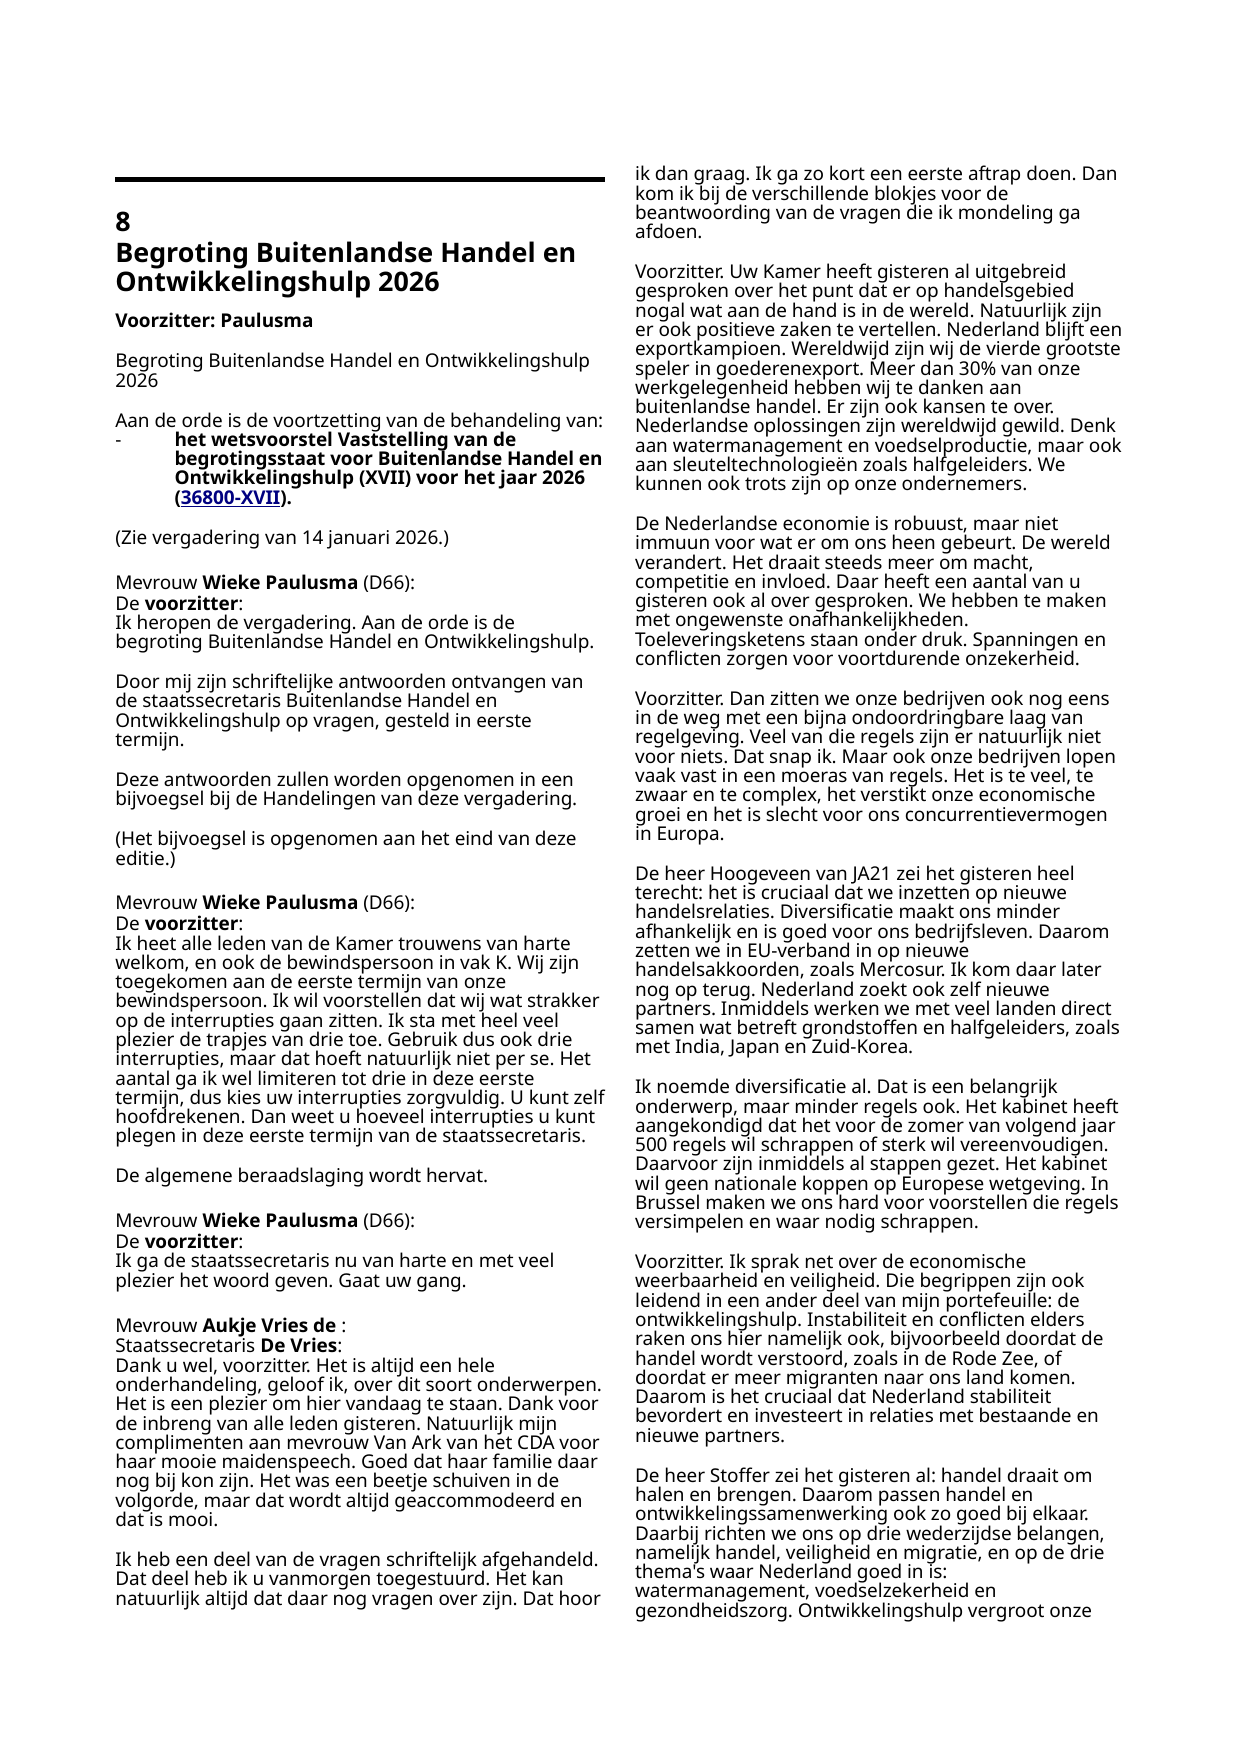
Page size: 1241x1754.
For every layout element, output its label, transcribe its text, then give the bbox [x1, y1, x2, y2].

text ik dan graag. Ik ga zo kort een eerste aftrap doen. Dan kom ik bij de verschillende blokjes voor de beantwoording van de vragen die ik mondeling ga afdoen. [635, 165, 1125, 242]
text De heer Hoogeveen van JA21 zei het gisteren heel terecht: het is cruciaal dat we inzetten op nieuwe handelsrelaties. Diversificatie maakt ons minder afhankelijk en is goed voor ons bedrijfsleven. Daarom zetten we in EU-verband in op nieuwe handelsakkoorden, zoals Mercosur. Ik kom daar later nog op terug. Nederland zoekt ook zelf nieuwe partners. Inmiddels werken we met veel landen direct samen wat betreft grondstoffen en halfgeleiders, zoals met India, Japan en Zuid-Korea. [635, 865, 1125, 1058]
text Voorzitter. Ik sprak net over de economische weerbaarheid en veiligheid. Die begrippen zijn ook leidend in een ander deel van mijn portefeuille: de ontwikkelingshulp. Instabiliteit en conflicten elders raken ons hier namelijk ook, bijvoorbeeld doordat de handel wordt verstoord, zoals in de Rode Zee, of doordat er meer migranten naar ons land komen. Daarom is het cruciaal dat Nederland stabiliteit bevordert en investeert in relaties met bestaande en nieuwe partners. [635, 1253, 1125, 1446]
text Begroting Buitenlandse Handel en Ontwikkelingshulp 2026 [115, 352, 605, 391]
text Mevrouw Aukje Vries de : [115, 1312, 605, 1337]
text De heer Stoffer zei het gisteren al: handel draait om halen en brengen. Daarom passen handel en ontwikkelingssamenwerking ook zo goed bij elkaar. Daarbij richten we ons op drie wederzijdse belangen, namelijk handel, veiligheid en migratie, en op de drie thema's waar Nederland goed in is: watermanagement, voedselzekerheid en gezondheidszorg. Ontwikkelingshulp vergroot onze [635, 1467, 1125, 1621]
text Voorzitter. Uw Kamer heeft gisteren al uitgebreid gesproken over het punt dat er op handelsgebied nogal wat aan de hand is in de wereld. Natuurlijk zijn er ook positieve zaken te vertellen. Nederland blijft een exportkampioen. Wereldwijd zijn wij de vierde grootste speler in goederenexport. Meer dan 30% van onze werkgelegenheid hebben wij te danken aan buitenlandse handel. Er zijn ook kansen te over. Nederlandse oplossingen zijn wereldwijd gewild. Denk aan watermanagement en voedselproductie, maar ook aan sleuteltechnologieën zoals halfgeleiders. We kunnen ook trots zijn op onze ondernemers. [635, 263, 1125, 494]
text Mevrouw Wieke Paulusma (D66): [115, 889, 605, 915]
text Begroting Buitenlandse Handel en Ontwikkelingshulp 2026 [115, 239, 605, 312]
text Ik ga de staatssecretaris nu van harte en met veel plezier het woord geven. Gaat uw gang. [115, 1252, 605, 1291]
text De voorzitter: [115, 594, 605, 614]
text De voorzitter: [115, 1233, 605, 1252]
text De Nederlandse economie is robuust, maar niet immuun voor wat er om ons heen gebeurt. De wereld verandert. Het draait steeds meer om macht, competitie en invloed. Daar heeft een aantal van u gisteren ook al over gesproken. We hebben te maken met ongewenste onafhankelijkheden. Toeleveringsketens staan onder druk. Spanningen en conflicten zorgen voor voortdurende onzekerheid. [635, 515, 1125, 669]
text Door mij zijn schriftelijke antwoorden ontvangen van de staatssecretaris Buitenlandse Handel en Ontwikkelingshulp op vragen, gesteld in eerste termijn. [115, 673, 605, 750]
text Ik heropen de vergadering. Aan de orde is de begroting Buitenlandse Handel en Ontwikkelingshulp. [115, 614, 605, 652]
text Aan de orde is de voortzetting van de behandeling van: [115, 412, 605, 431]
text Voorzitter: Paulusma [115, 312, 605, 332]
text Voorzitter. Dan zitten we onze bedrijven ook nog eens in de weg met een bijna ondoordringbare laag van regelgeving. Veel van die regels zijn er natuurlijk niet voor niets. Dat snap ik. Maar ook onze bedrijven lopen vaak vast in een moeras van regels. Het is te veel, te zwaar en te complex, het verstikt onze economische groei en het is slecht voor ons concurrentievermogen in Europa. [635, 690, 1125, 844]
text Staatssecretaris De Vries: [115, 1337, 605, 1357]
text De algemene beraadslaging wordt hervat. [115, 1167, 605, 1187]
list het wetsvoorstel Vaststelling van de begrotingsstaat voor Buitenlandse Handel en Ontwikkelingshulp (XVII) voor het jaar 2026 (36800-XVII). [115, 431, 605, 508]
text Ik noemde diversificatie al. Dat is een belangrijk onderwerp, maar minder regels ook. Het kabinet heeft aangekondigd dat het voor de zomer van volgend jaar 500 regels wil schrappen of sterk wil vereenvoudigen. Daarvoor zijn inmiddels al stappen gezet. Het kabinet wil geen nationale koppen op Europese wetgeving. In Brussel maken we ons hard voor voorstellen die regels versimpelen en waar nodig schrappen. [635, 1078, 1125, 1232]
text Deze antwoorden zullen worden opgenomen in een bijvoegsel bij de Handelingen van deze vergadering. [115, 771, 605, 809]
text (Zie vergadering van 14 januari 2026.) [115, 529, 605, 548]
text Ik heb een deel van de vragen schriftelijk afgehandeld. Dat deel heb ik u vanmorgen toegestuurd. Het kan natuurlijk altijd dat daar nog vragen over zijn. Dat hoor [115, 1551, 605, 1609]
text De voorzitter: [115, 915, 605, 934]
text (Het bijvoegsel is opgenomen aan het eind van deze editie.) [115, 830, 605, 869]
text Ik heet alle leden van de Kamer trouwens van harte welkom, en ook de bewindspersoon in vak K. Wij zijn toegekomen aan de eerste termijn van onze bewindspersoon. Ik wil voorstellen dat wij wat strakker op de interrupties gaan zitten. Ik sta met heel veel plezier de trapjes van drie toe. Gebruik dus ook drie interrupties, maar dat hoeft natuurlijk niet per se. Het aantal ga ik wel limiteren tot drie in deze eerste termijn, dus kies uw interrupties zorgvuldig. U kunt zelf hoofdrekenen. Dan weet u hoeveel interrupties u kunt plegen in deze eerste termijn van de staatssecretaris. [115, 934, 605, 1147]
text Mevrouw Wieke Paulusma (D66): [115, 1207, 605, 1233]
text Dank u wel, voorzitter. Het is altijd een hele onderhandeling, geloof ik, over dit soort onderwerpen. Het is een plezier om hier vandaag te staan. Dank voor de inbreng van alle leden gisteren. Natuurlijk mijn complimenten aan mevrouw Van Ark van het CDA voor haar mooie maidenspeech. Goed dat haar familie daar nog bij kon zijn. Het was een beetje schuiven in de volgorde, maar dat wordt altijd geaccommodeerd en dat is mooi. [115, 1357, 605, 1530]
text Mevrouw Wieke Paulusma (D66): [115, 569, 605, 594]
text 8 [115, 203, 605, 239]
